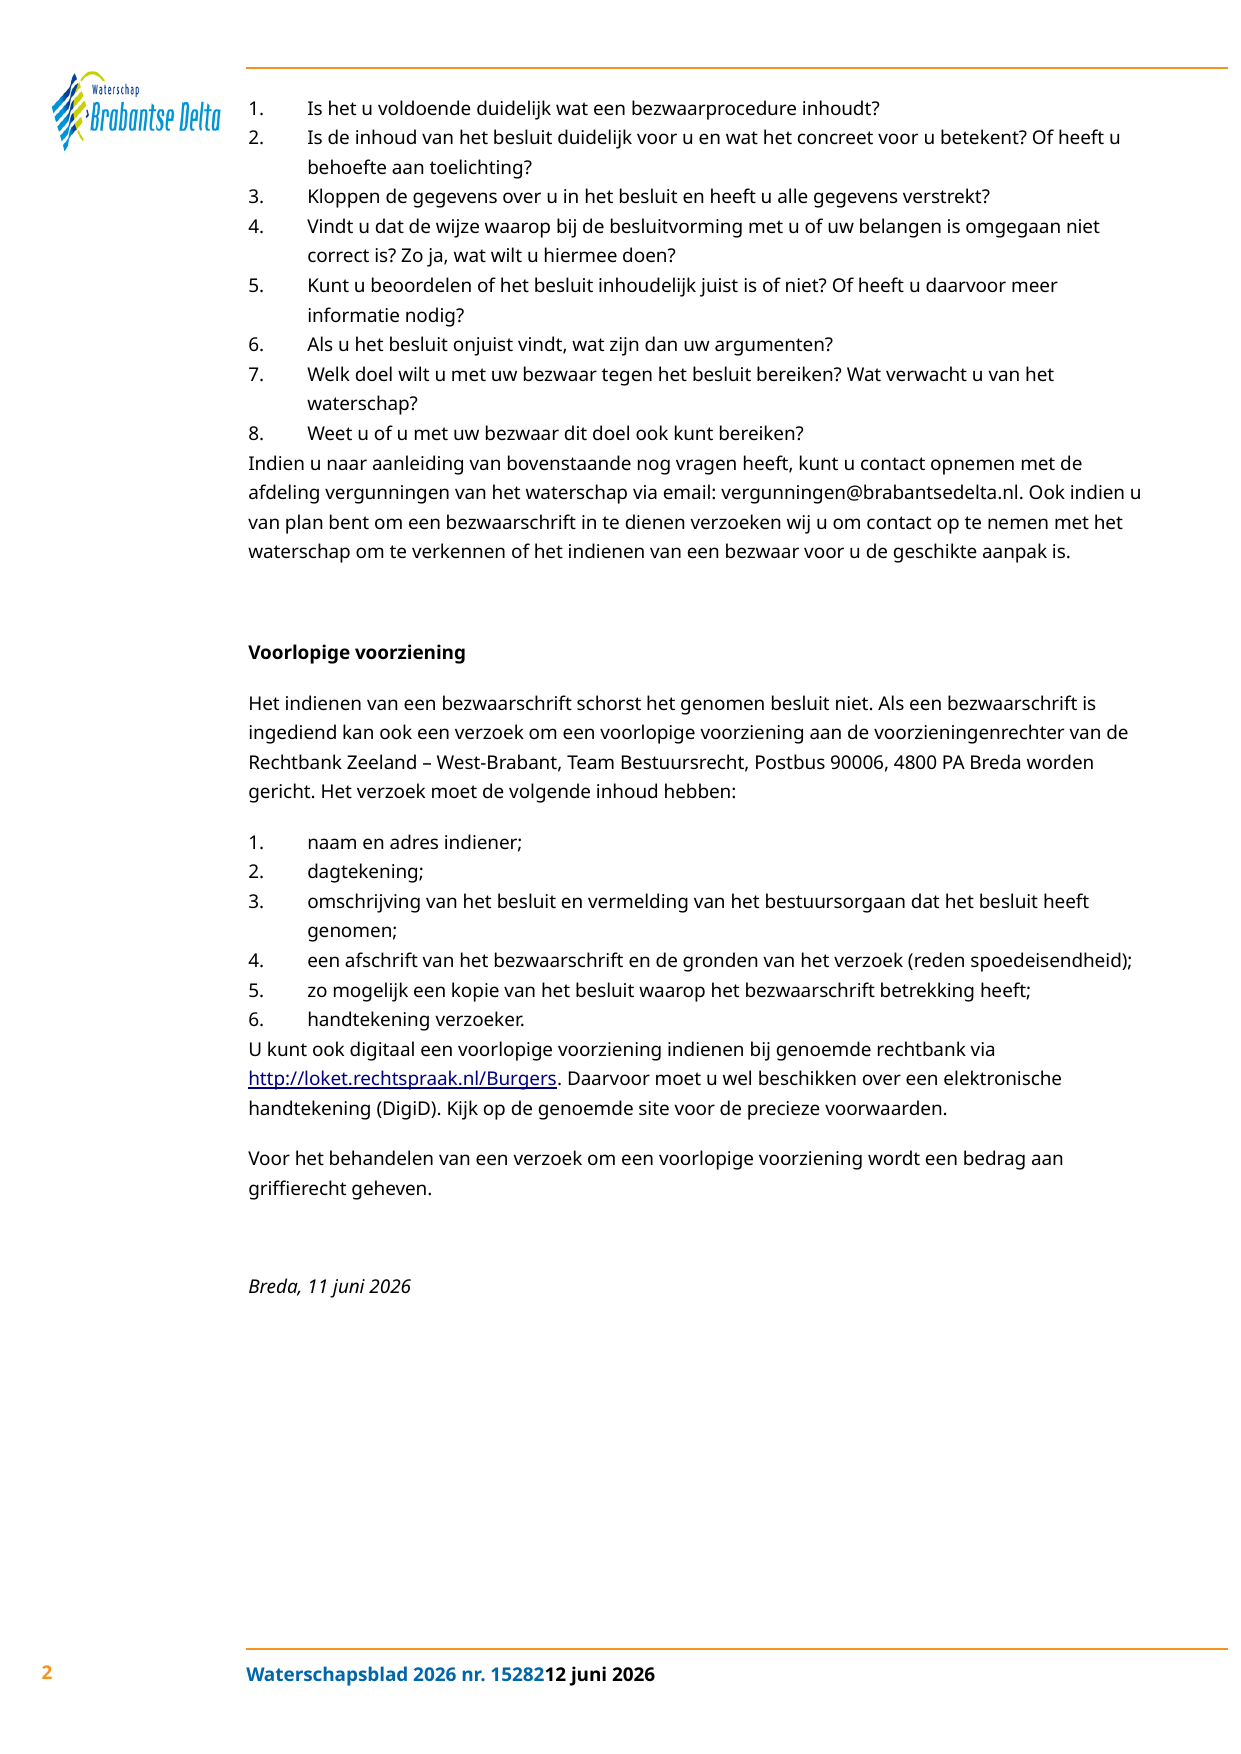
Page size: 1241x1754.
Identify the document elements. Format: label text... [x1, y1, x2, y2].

text Het indienen van een bezwaarschrift schorst het genomen besluit niet. Als een bezwaarschrift is ingediend kan ook een verzoek om een voorlopige voorziening aan de voorzieningenrechter van de Rechtbank Zeeland – West-Brabant, Team Bestuursrecht, Postbus 90006, 4800 PA Breda worden gericht. Het verzoek moet de volgende inhoud hebben: [248, 690, 1152, 804]
list Welk doel wilt u met uw bezwaar tegen het besluit bereiken? Wat verwacht u van het waterschap? [248, 361, 1152, 416]
list Kloppen de gegevens over u in het besluit en heeft u alle gegevens verstrekt? [248, 183, 1152, 209]
picture [41, 47, 231, 172]
list Weet u of u met uw bezwaar dit doel ook kunt bereiken? [248, 420, 1152, 446]
list Als u het besluit onjuist vindt, wat zijn dan uw argumenten? [248, 331, 1152, 357]
text U kunt ook digitaal een voorlopige voorziening indienen bij genoemde rechtbank via http://loket.rechtspraak.nl/Burgers. Daarvoor moet u wel beschikken over een elektronische handtekening (DigiD). Kijk op de genoemde site voor de precieze voorwaarden. [248, 1036, 1152, 1121]
list Is het u voldoende duidelijk wat een bezwaarprocedure inhoudt? [248, 95, 1152, 121]
text Breda, 11 juni 2026 [248, 1273, 1152, 1299]
list naam en adres indiener; [248, 829, 1152, 855]
list dagtekening; [248, 858, 1152, 884]
text Voorlopige voorziening [248, 639, 1152, 665]
text Voor het behandelen van een verzoek om een voorlopige voorziening wordt een bedrag aan griffierecht geheven. [248, 1146, 1152, 1201]
list Is de inhoud van het besluit duidelijk voor u en wat het concreet voor u betekent? Of heeft u behoefte aan toelichting? [248, 124, 1152, 180]
list een afschrift van het bezwaarschrift en de gronden van het verzoek (reden spoedeisendheid); [248, 947, 1152, 973]
list zo mogelijk een kopie van het besluit waarop het bezwaarschrift betrekking heeft; [248, 977, 1152, 1003]
list Vindt u dat de wijze waarop bij de besluitvorming met u of uw belangen is omgegaan niet correct is? Zo ja, wat wilt u hiermee doen? [248, 213, 1152, 268]
text Indien u naar aanleiding van bovenstaande nog vragen heeft, kunt u contact opnemen met de afdeling vergunningen van het waterschap via email: vergunningen@brabantsedelta.nl. Ook indien u van plan bent om een bezwaarschrift in te dienen verzoeken wij u om contact op te nemen met het waterschap om te verkennen of het indienen van een bezwaar voor u de geschikte aanpak is. [248, 450, 1152, 564]
list handtekening verzoeker. [248, 1006, 1152, 1032]
list Kunt u beoordelen of het besluit inhoudelijk juist is of niet? Of heeft u daarvoor meer informatie nodig? [248, 272, 1152, 328]
list omschrijving van het besluit en vermelding van het bestuursorgaan dat het besluit heeft genomen; [248, 888, 1152, 943]
